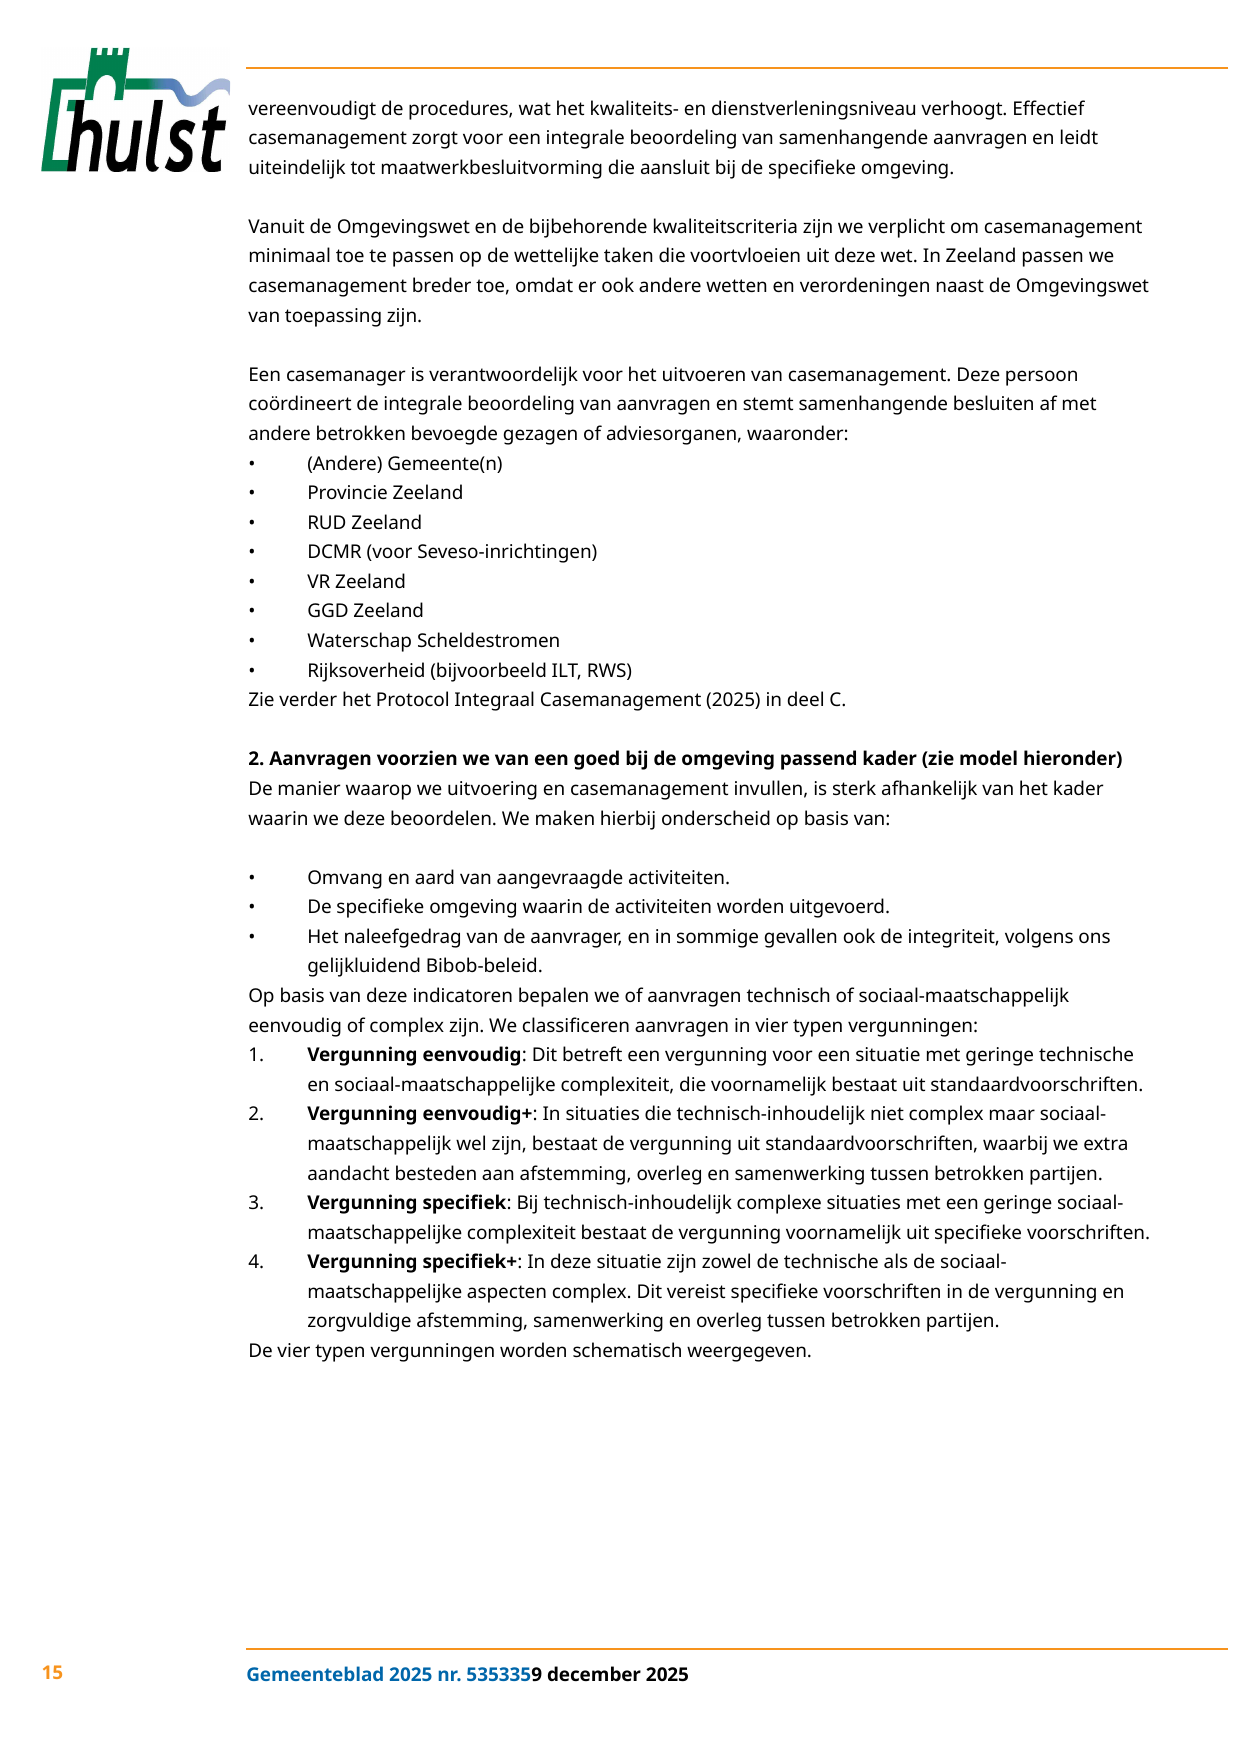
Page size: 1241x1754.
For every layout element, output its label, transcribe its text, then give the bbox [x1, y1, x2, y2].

list VR Zeeland [248, 568, 1152, 594]
text Een casemanager is verantwoordelijk voor het uitvoeren van casemanagement. Deze persoon coördineert de integrale beoordeling van aanvragen en stemt samenhangende besluiten af met andere betrokken bevoegde gezagen of adviesorganen, waaronder: [248, 361, 1152, 446]
list Omvang en aard van aangevraagde activiteiten. [248, 864, 1152, 890]
text De vier typen vergunningen worden schematisch weergegeven. [248, 1337, 1152, 1363]
list DCMR (voor Seveso-inrichtingen) [248, 538, 1152, 564]
text 2. Aanvragen voorzien we van een goed bij de omgeving passend kader (zie model hieronder) [248, 746, 1152, 771]
list Vergunning specifiek: Bij technisch-inhoudelijk complexe situaties met een geringe sociaal-maatschappelijke complexiteit bestaat de vergunning voornamelijk uit specifieke voorschriften. [248, 1189, 1152, 1245]
picture [41, 47, 231, 172]
list RUD Zeeland [248, 509, 1152, 535]
text Vanuit de Omgevingswet en de bijbehorende kwaliteitscriteria zijn we verplicht om casemanagement minimaal toe te passen op de wettelijke taken die voortvloeien uit deze wet. In Zeeland passen we casemanagement breder toe, omdat er ook andere wetten en verordeningen naast de Omgevingswet van toepassing zijn. [248, 213, 1152, 328]
list Het naleefgedrag van de aanvrager, en in sommige gevallen ook de integriteit, volgens ons gelijkluidend Bibob-beleid. [248, 923, 1152, 978]
text vereenvoudigt de procedures, wat het kwaliteits- en dienstverleningsniveau verhoogt. Effectief casemanagement zorgt voor een integrale beoordeling van samenhangende aanvragen en leidt uiteindelijk tot maatwerkbesluitvorming die aansluit bij de specifieke omgeving. [248, 95, 1152, 180]
list De specifieke omgeving waarin de activiteiten worden uitgevoerd. [248, 893, 1152, 919]
list Vergunning eenvoudig+: In situaties die technisch-inhoudelijk niet complex maar sociaal-maatschappelijk wel zijn, bestaat de vergunning uit standaardvoorschriften, waarbij we extra aandacht besteden aan afstemming, overleg en samenwerking tussen betrokken partijen. [248, 1101, 1152, 1186]
list Vergunning specifiek+: In deze situatie zijn zowel de technische als de sociaal-maatschappelijke aspecten complex. Dit vereist specifieke voorschriften in de vergunning en zorgvuldige afstemming, samenwerking en overleg tussen betrokken partijen. [248, 1248, 1152, 1333]
list (Andere) Gemeente(n) [248, 450, 1152, 476]
list Rijksoverheid (bijvoorbeeld ILT, RWS) [248, 657, 1152, 683]
text Op basis van deze indicatoren bepalen we of aanvragen technisch of sociaal-maatschappelijk eenvoudig of complex zijn. We classificeren aanvragen in vier typen vergunningen: [248, 982, 1152, 1038]
list Provincie Zeeland [248, 479, 1152, 505]
list Vergunning eenvoudig: Dit betreft een vergunning voor een situatie met geringe technische en sociaal-maatschappelijke complexiteit, die voornamelijk bestaat uit standaardvoorschriften. [248, 1041, 1152, 1097]
text De manier waarop we uitvoering en casemanagement invullen, is sterk afhankelijk van het kader waarin we deze beoordelen. We maken hierbij onderscheid op basis van: [248, 775, 1152, 831]
list Waterschap Scheldestromen [248, 627, 1152, 653]
text Zie verder het Protocol Integraal Casemanagement (2025) in deel C. [248, 686, 1152, 712]
list GGD Zeeland [248, 598, 1152, 623]
